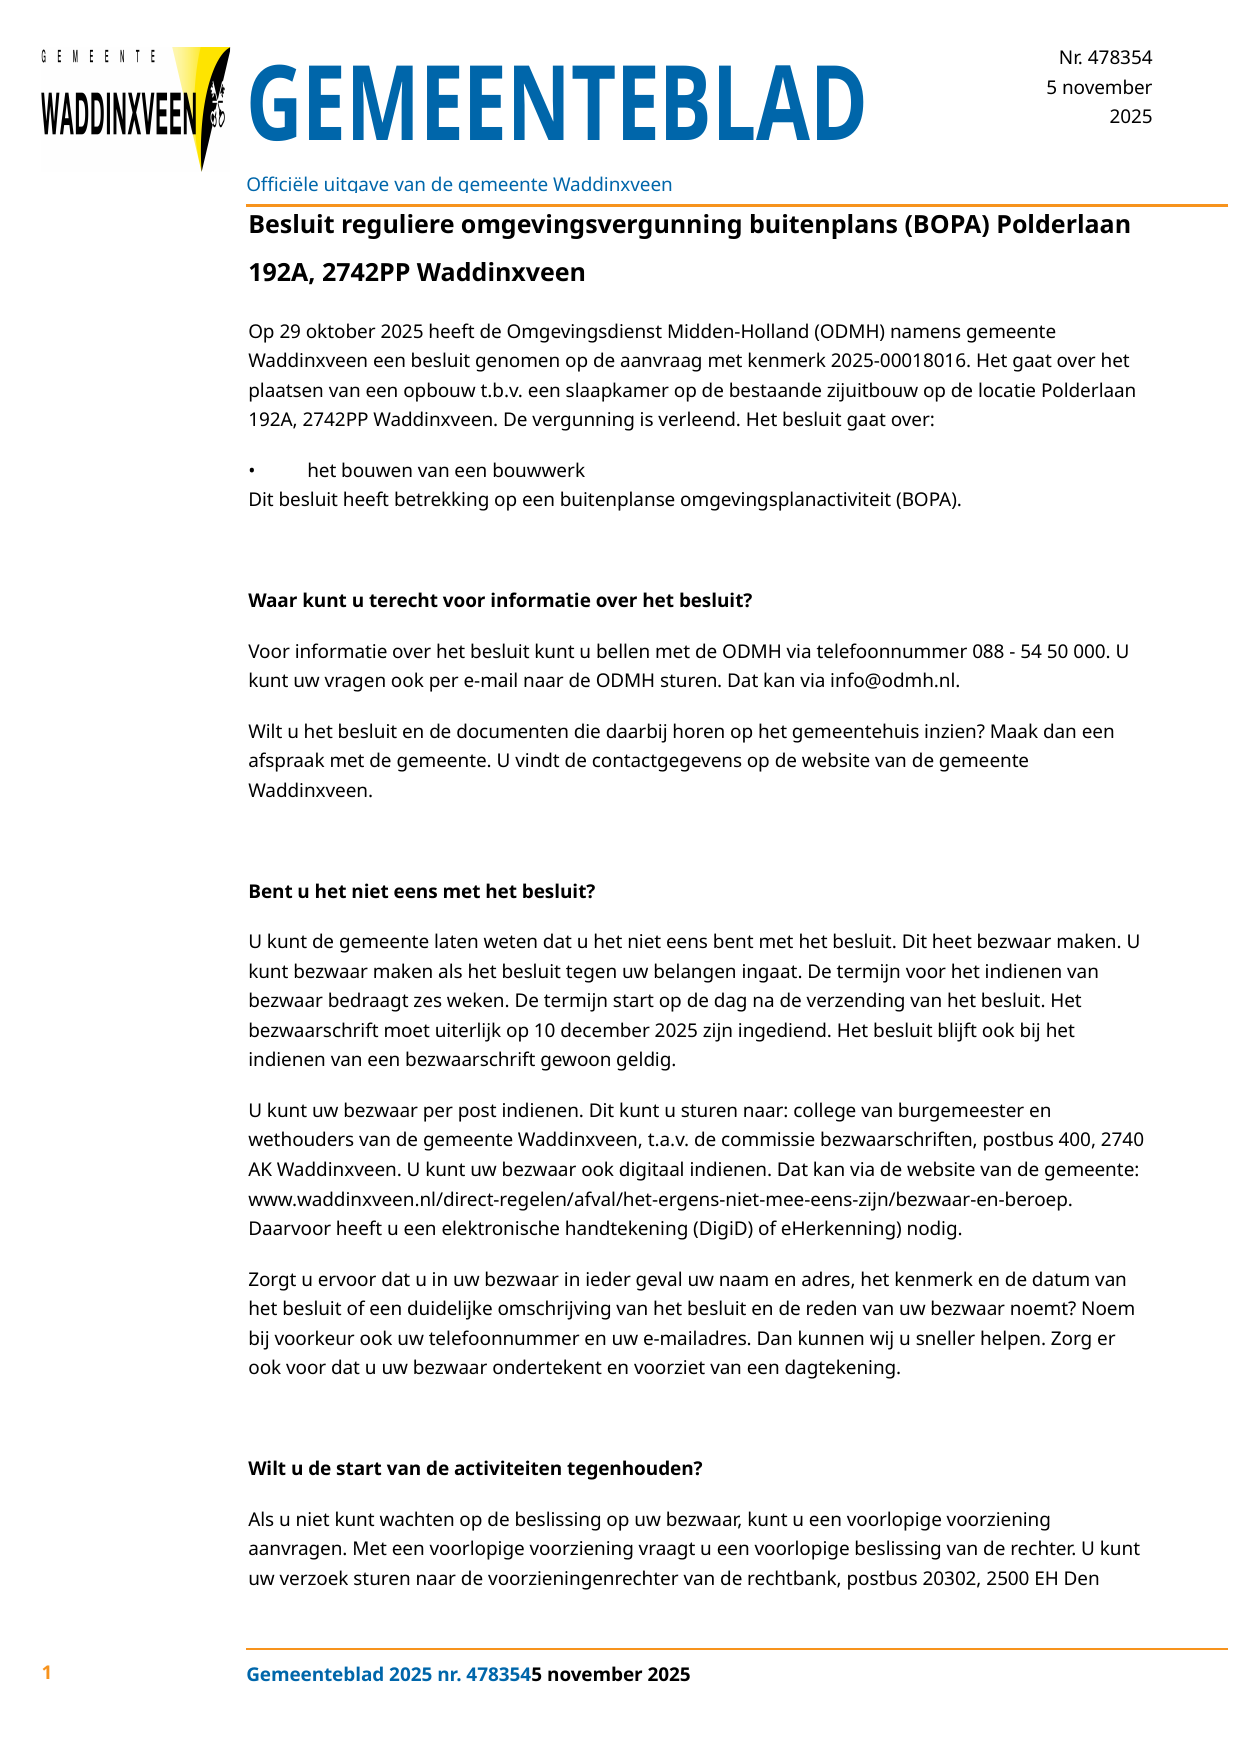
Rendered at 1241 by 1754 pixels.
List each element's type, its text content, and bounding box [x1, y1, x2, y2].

text Op 29 oktober 2025 heeft de Omgevingsdienst Midden-Holland (ODMH) namens gemeente Waddinxveen een besluit genomen op de aanvraag met kenmerk 2025-00018016. Het gaat over het plaatsen van een opbouw t.b.v. een slaapkamer op de bestaande zijuitbouw op de locatie Polderlaan 192A, 2742PP Waddinxveen. De vergunning is verleend. Het besluit gaat over: [248, 318, 1152, 432]
text Zorgt u ervoor dat u in uw bezwaar in ieder geval uw naam en adres, het kenmerk en de datum van het besluit of een duidelijke omschrijving van het besluit en de reden van uw bezwaar noemt? Noem bij voorkeur ook uw telefoonnummer en uw e-mailadres. Dan kunnen wij u sneller helpen. Zorg er ook voor dat u uw bezwaar ondertekent en voorziet van een dagtekening. [248, 1266, 1152, 1380]
text U kunt de gemeente laten weten dat u het niet eens bent met het besluit. Dit heet bezwaar maken. U kunt bezwaar maken als het besluit tegen uw belangen ingaat. De termijn voor het indienen van bezwaar bedraagt zes weken. De termijn start op de dag na de verzending van het besluit. Het bezwaarschrift moet uiterlijk op 10 december 2025 zijn ingediend. Het besluit blijft ook bij het indienen van een bezwaarschrift gewoon geldig. [248, 928, 1152, 1072]
text Waar kunt u terecht voor informatie over het besluit? [248, 587, 1152, 613]
text Wilt u het besluit en de documenten die daarbij horen op het gemeentehuis inzien? Maak dan een afspraak met de gemeente. U vindt de contactgegevens op de website van de gemeente Waddinxveen. [248, 718, 1152, 803]
text Bent u het niet eens met het besluit? [248, 878, 1152, 904]
text Besluit reguliere omgevingsvergunning buitenplans (BOPA) Polderlaan 192A, 2742PP Waddinxveen [248, 207, 1152, 288]
text Als u niet kunt wachten op de beslissing op uw bezwaar, kunt u een voorlopige voorziening aanvragen. Met een voorlopige voorziening vraagt u een voorlopige beslissing van de rechter. U kunt uw verzoek sturen naar de voorzieningenrechter van de rechtbank, postbus 20302, 2500 EH Den [248, 1506, 1152, 1591]
text Wilt u de start van de activiteiten tegenhouden? [248, 1455, 1152, 1481]
text Voor informatie over het besluit kunt u bellen met de ODMH via telefoonnummer 088 - 54 50 000. U kunt uw vragen ook per e-mail naar de ODMH sturen. Dat kan via info@odmh.nl. [248, 638, 1152, 693]
text Dit besluit heeft betrekking op een buitenplanse omgevingsplanactiviteit (BOPA). [248, 487, 1152, 512]
picture [41, 47, 231, 172]
list het bouwen van een bouwwerk [248, 457, 1152, 483]
text U kunt uw bezwaar per post indienen. Dit kunt u sturen naar: college van burgemeester en wethouders van de gemeente Waddinxveen, t.a.v. de commissie bezwaarschriften, postbus 400, 2740 AK Waddinxveen. U kunt uw bezwaar ook digitaal indienen. Dat kan via de website van de gemeente: www.waddinxveen.nl/direct-regelen/afval/het-ergens-niet-mee-eens-zijn/bezwaar-en-beroep. Daarvoor heeft u een elektronische handtekening (DigiD) of eHerkenning) nodig. [248, 1097, 1152, 1241]
